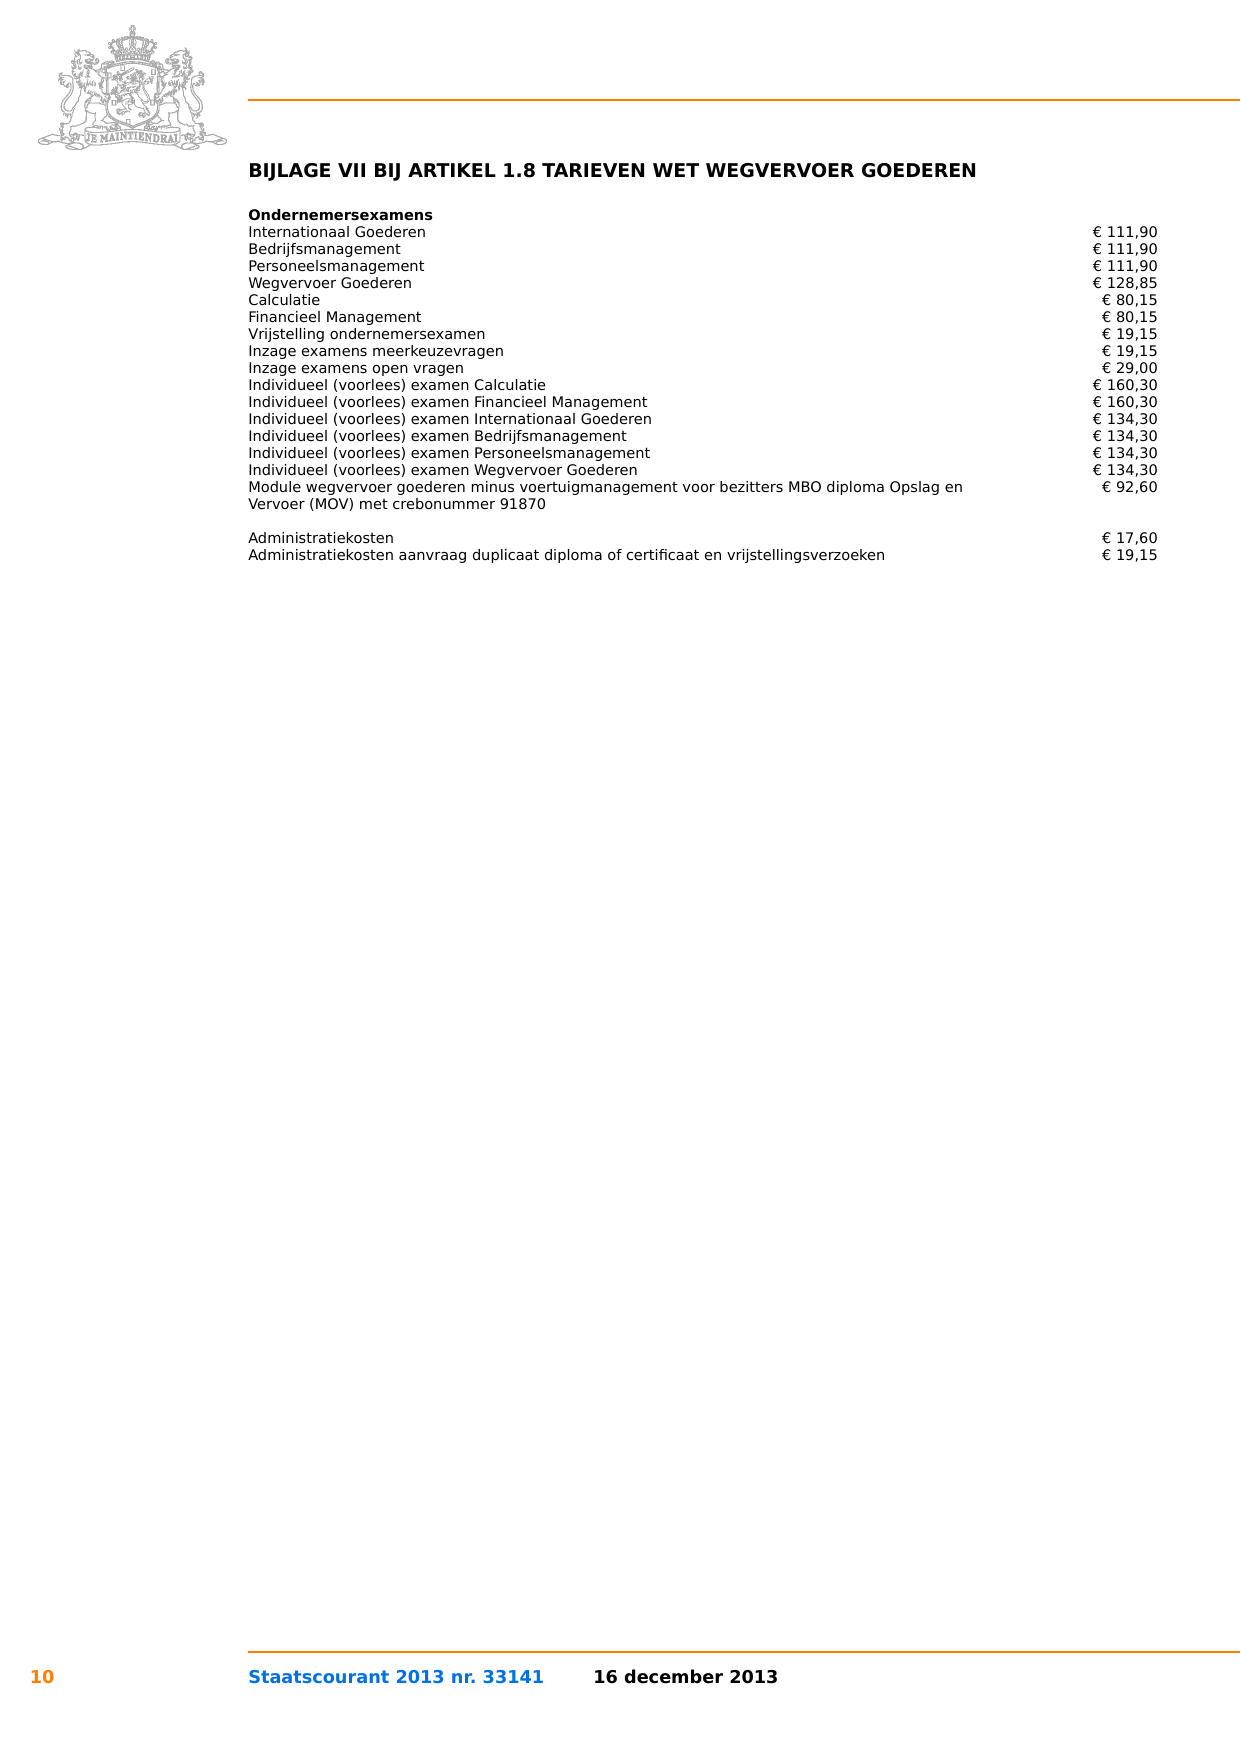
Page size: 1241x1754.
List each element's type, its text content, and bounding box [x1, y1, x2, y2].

picture [38, 25, 227, 150]
table_cell € 111,90 [999, 224, 1163, 241]
table_cell Personeelsmanagement [248, 258, 999, 275]
table_cell [999, 513, 1163, 529]
table_cell Individueel (voorlees) examen Financieel Management [248, 394, 999, 411]
table_cell € 134,30 [999, 445, 1163, 462]
table_cell Internationaal Goederen [248, 224, 999, 241]
table_cell Individueel (voorlees) examen Personeelsmanagement [248, 445, 999, 462]
table_cell € 92,60 [999, 479, 1163, 512]
table_cell € 128,85 [999, 275, 1163, 292]
table_cell € 134,30 [999, 411, 1163, 428]
table_cell € 19,15 [999, 326, 1163, 343]
table_cell Individueel (voorlees) examen Internationaal Goederen [248, 411, 999, 428]
table_cell € 19,15 [999, 546, 1163, 563]
table_cell € 111,90 [999, 258, 1163, 275]
subtitle BIJLAGE VII BIJ ARTIKEL 1.8 TARIEVEN WET WEGVERVOER GOEDEREN [248, 160, 1163, 182]
table_cell Wegvervoer Goederen [248, 275, 999, 292]
table_cell € 160,30 [999, 377, 1163, 394]
table_cell Bedrijfsmanagement [248, 241, 999, 258]
table_header [999, 207, 1163, 224]
table_cell Administratiekosten aanvraag duplicaat diploma of certificaat en vrijstellingsverzoeken [248, 546, 999, 563]
table_cell € 80,15 [999, 292, 1163, 309]
table_header Ondernemersexamens [248, 207, 999, 224]
table_cell Calculatie [248, 292, 999, 309]
table_cell € 29,00 [999, 360, 1163, 377]
table_cell € 19,15 [999, 343, 1163, 360]
table_cell [248, 513, 999, 529]
table_cell € 134,30 [999, 462, 1163, 478]
table_cell Individueel (voorlees) examen Wegvervoer Goederen [248, 462, 999, 478]
table_cell € 111,90 [999, 241, 1163, 258]
table_cell Inzage examens open vragen [248, 360, 999, 377]
table_cell Administratiekosten [248, 530, 999, 546]
table_cell Inzage examens meerkeuzevragen [248, 343, 999, 360]
table_cell € 80,15 [999, 309, 1163, 326]
table_cell € 160,30 [999, 394, 1163, 411]
table_cell € 17,60 [999, 530, 1163, 546]
table_cell Module wegvervoer goederen minus voertuigmanagement voor bezitters MBO diploma Opslag en Vervoer (MOV) met crebonummer 91870 [248, 479, 999, 512]
table_cell € 134,30 [999, 428, 1163, 444]
table_cell Individueel (voorlees) examen Calculatie [248, 377, 999, 394]
table_cell Financieel Management [248, 309, 999, 326]
table_cell Individueel (voorlees) examen Bedrijfsmanagement [248, 428, 999, 444]
table_cell Vrijstelling ondernemersexamen [248, 326, 999, 343]
